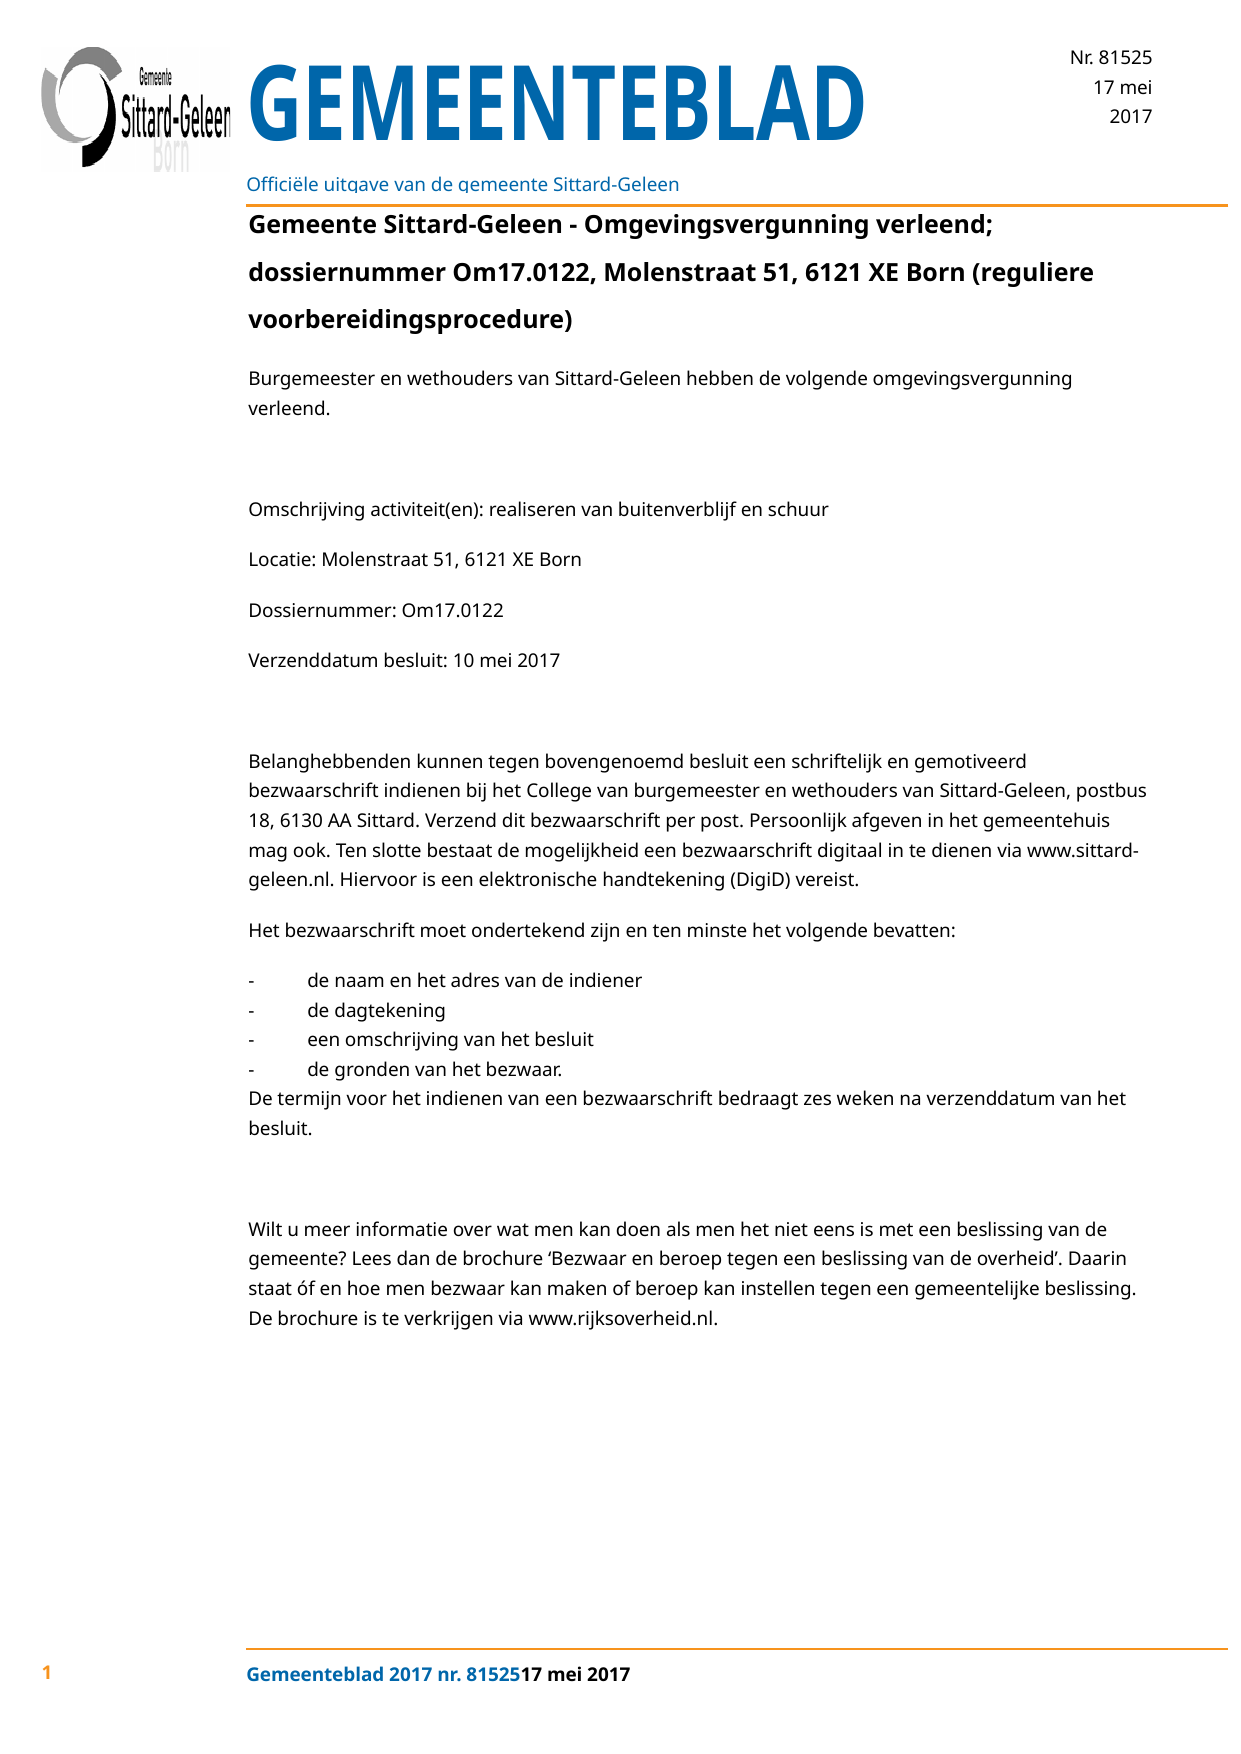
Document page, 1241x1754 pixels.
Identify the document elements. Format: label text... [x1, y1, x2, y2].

text Dossiernummer: Om17.0122 [248, 597, 1152, 622]
picture [41, 47, 231, 172]
text Belanghebbenden kunnen tegen bovengenoemd besluit een schriftelijk en gemotiveerd bezwaarschrift indienen bij het College van burgemeester en wethouders van Sittard-Geleen, postbus 18, 6130 AA Sittard. Verzend dit bezwaarschrift per post. Persoonlijk afgeven in het gemeentehuis mag ook. Ten slotte bestaat de mogelijkheid een bezwaarschrift digitaal in te dienen via www.sittard-geleen.nl. Hiervoor is een elektronische handtekening (DigiD) vereist. [248, 748, 1152, 892]
text Gemeente Sittard-Geleen - Omgevingsvergunning verleend; dossiernummer Om17.0122, Molenstraat 51, 6121 XE Born (reguliere voorbereidingsprocedure) [248, 207, 1152, 336]
list de dagtekening [248, 997, 1152, 1022]
text Verzenddatum besluit: 10 mei 2017 [248, 647, 1152, 673]
text Burgemeester en wethouders van Sittard-Geleen hebben de volgende omgevingsvergunning verleend. [248, 366, 1152, 421]
text Het bezwaarschrift moet ondertekend zijn en ten minste het volgende bevatten: [248, 917, 1152, 942]
list de naam en het adres van de indiener [248, 967, 1152, 993]
list een omschrijving van het besluit [248, 1026, 1152, 1052]
text Omschrijving activiteit(en): realiseren van buitenverblijf en schuur [248, 496, 1152, 522]
text Wilt u meer informatie over wat men kan doen als men het niet eens is met een beslissing van de gemeente? Lees dan de brochure ‘Bezwaar en beroep tegen een beslissing van de overheid’. Daarin staat óf en hoe men bezwaar kan maken of beroep kan instellen tegen een gemeentelijke beslissing. De brochure is te verkrijgen via www.rijksoverheid.nl. [248, 1216, 1152, 1330]
text Locatie: Molenstraat 51, 6121 XE Born [248, 546, 1152, 572]
list de gronden van het bezwaar. [248, 1056, 1152, 1082]
text De termijn voor het indienen van een bezwaarschrift bedraagt zes weken na verzenddatum van het besluit. [248, 1086, 1152, 1141]
